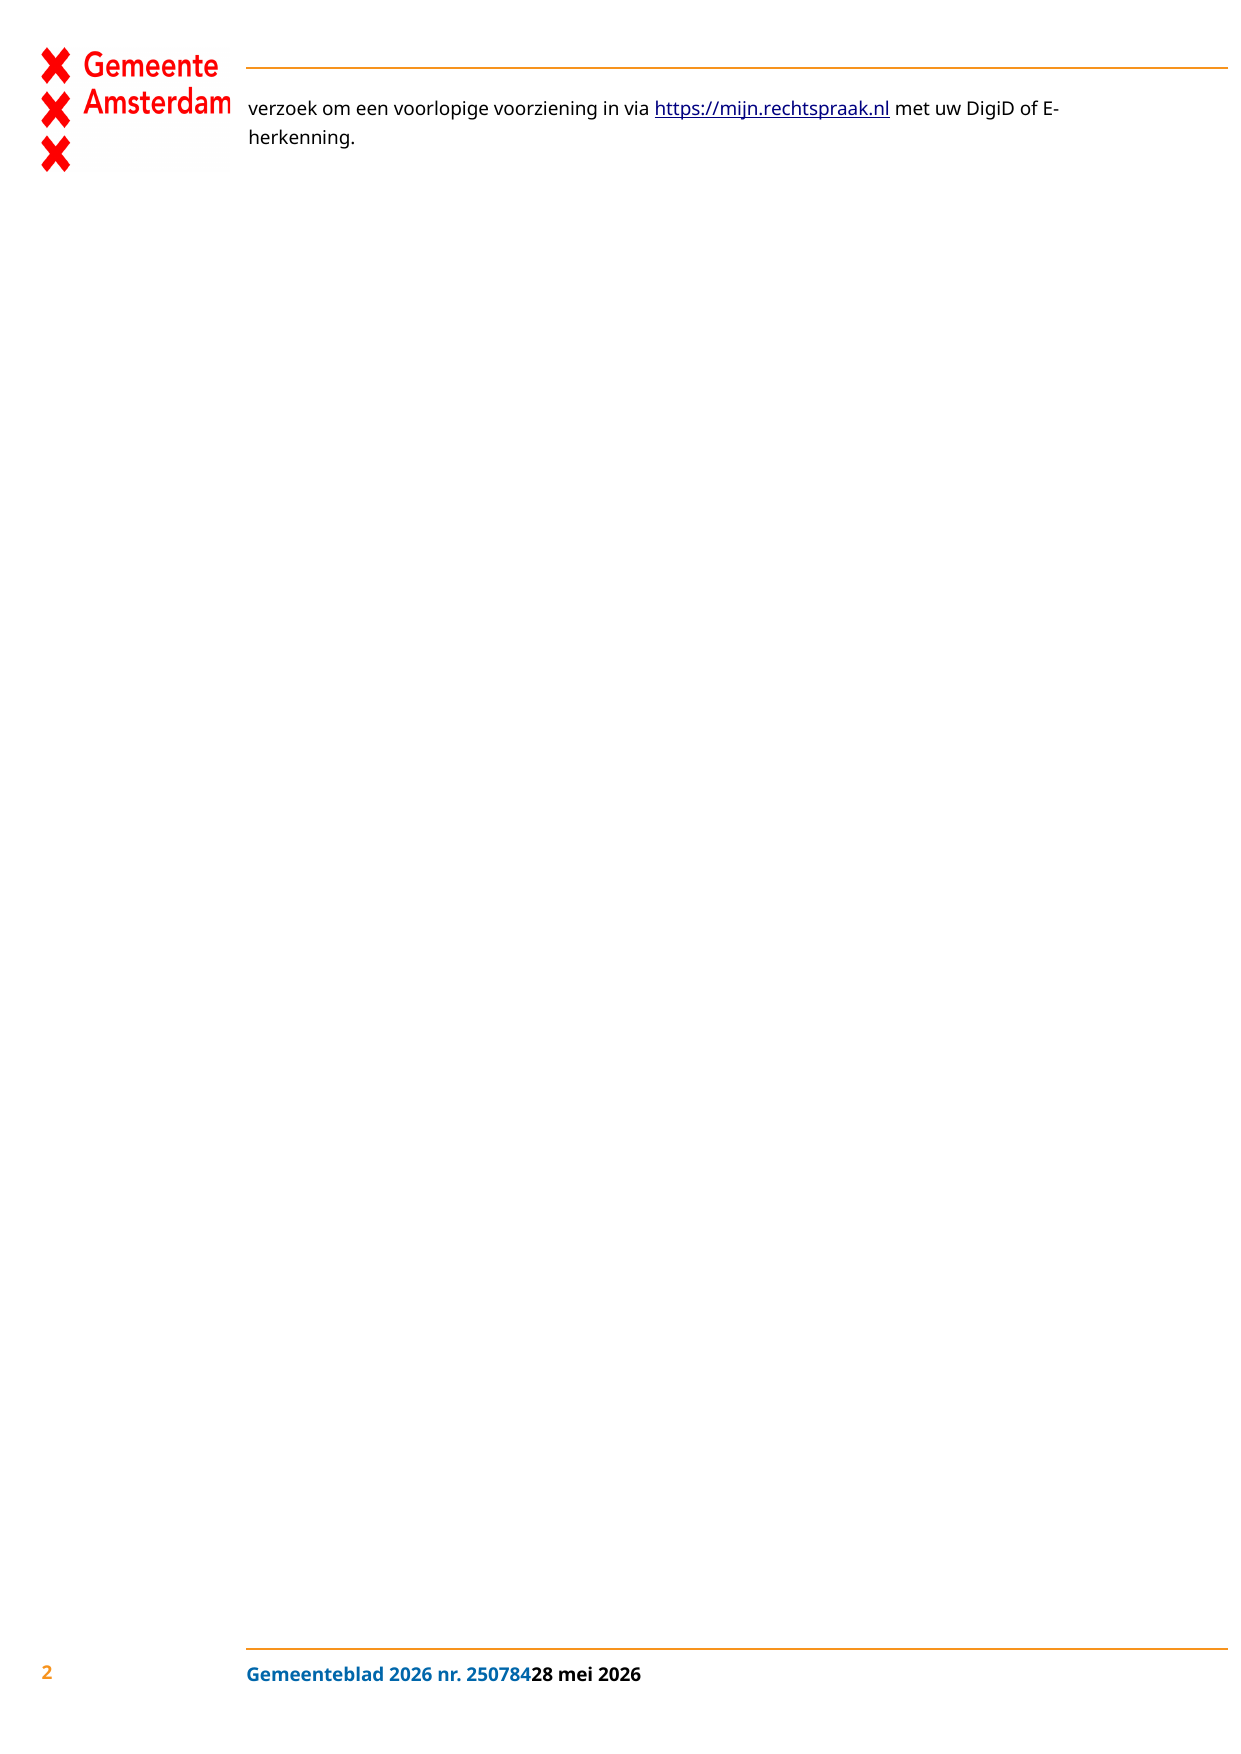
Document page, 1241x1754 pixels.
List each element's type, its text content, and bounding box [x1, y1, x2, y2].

text verzoek om een voorlopige voorziening in via https://mijn.rechtspraak.nl met uw DigiD of E-herkenning. [248, 95, 1152, 150]
picture [41, 47, 231, 172]
